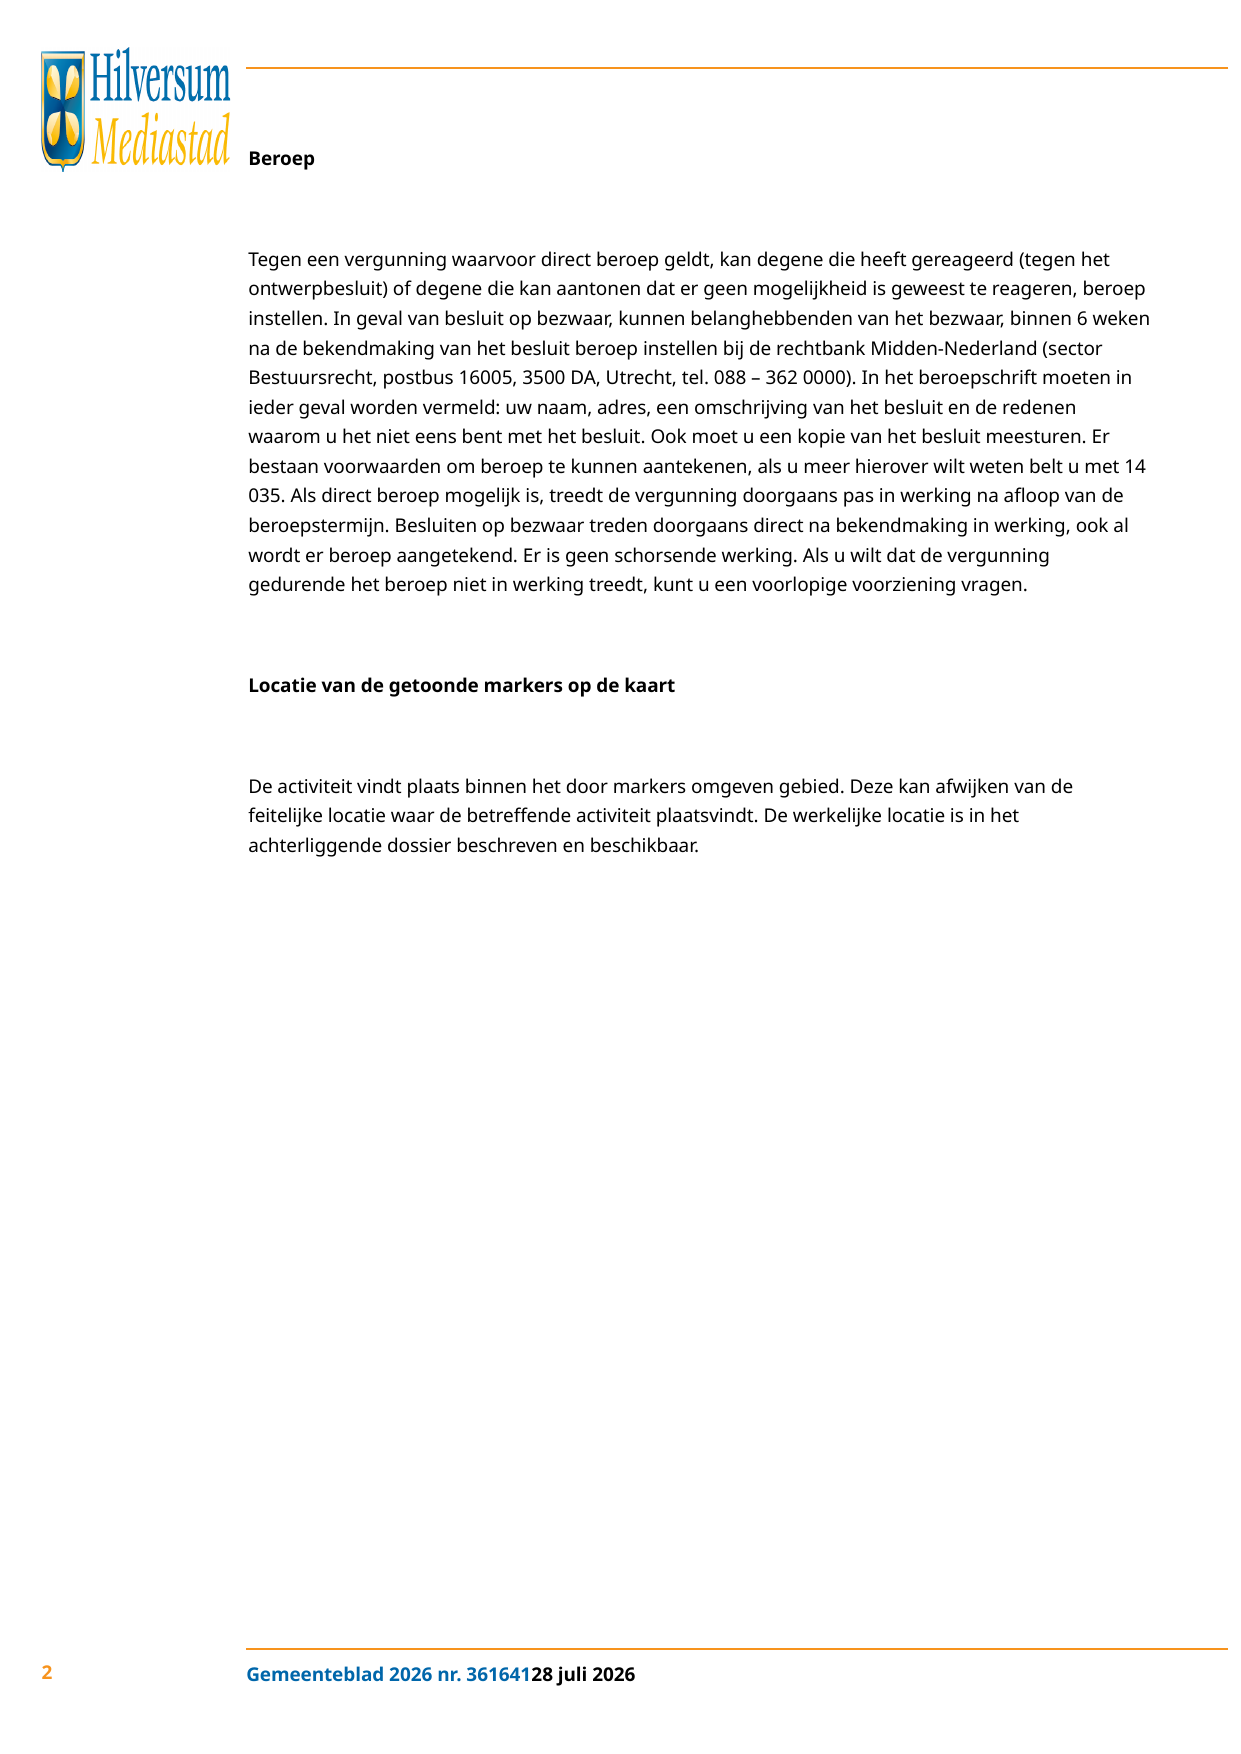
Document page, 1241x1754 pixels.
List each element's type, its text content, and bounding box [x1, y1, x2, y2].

text Locatie van de getoonde markers op de kaart [248, 672, 1152, 698]
picture [41, 47, 231, 172]
text Tegen een vergunning waarvoor direct beroep geldt, kan degene die heeft gereageerd (tegen het ontwerpbesluit) of degene die kan aantonen dat er geen mogelijkheid is geweest te reageren, beroep instellen. In geval van besluit op bezwaar, kunnen belanghebbenden van het bezwaar, binnen 6 weken na de bekendmaking van het besluit beroep instellen bij de rechtbank Midden-Nederland (sector Bestuursrecht, postbus 16005, 3500 DA, Utrecht, tel. 088 – 362 0000). In het beroepschrift moeten in ieder geval worden vermeld: uw naam, adres, een omschrijving van het besluit en de redenen waarom u het niet eens bent met het besluit. Ook moet u een kopie van het besluit meesturen. Er bestaan voorwaarden om beroep te kunnen aantekenen, als u meer hierover wilt weten belt u met 14 035. Als direct beroep mogelijk is, treedt de vergunning doorgaans pas in werking na afloop van de beroepstermijn. Besluiten op bezwaar treden doorgaans direct na bekendmaking in werking, ook al wordt er beroep aangetekend. Er is geen schorsende werking. Als u wilt dat de vergunning gedurende het beroep niet in werking treedt, kunt u een voorlopige voorziening vragen. [248, 246, 1152, 597]
text De activiteit vindt plaats binnen het door markers omgeven gebied. Deze kan afwijken van de feitelijke locatie waar de betreffende activiteit plaatsvindt. De werkelijke locatie is in het achterliggende dossier beschreven en beschikbaar. [248, 773, 1152, 858]
text Beroep [248, 145, 1152, 171]
